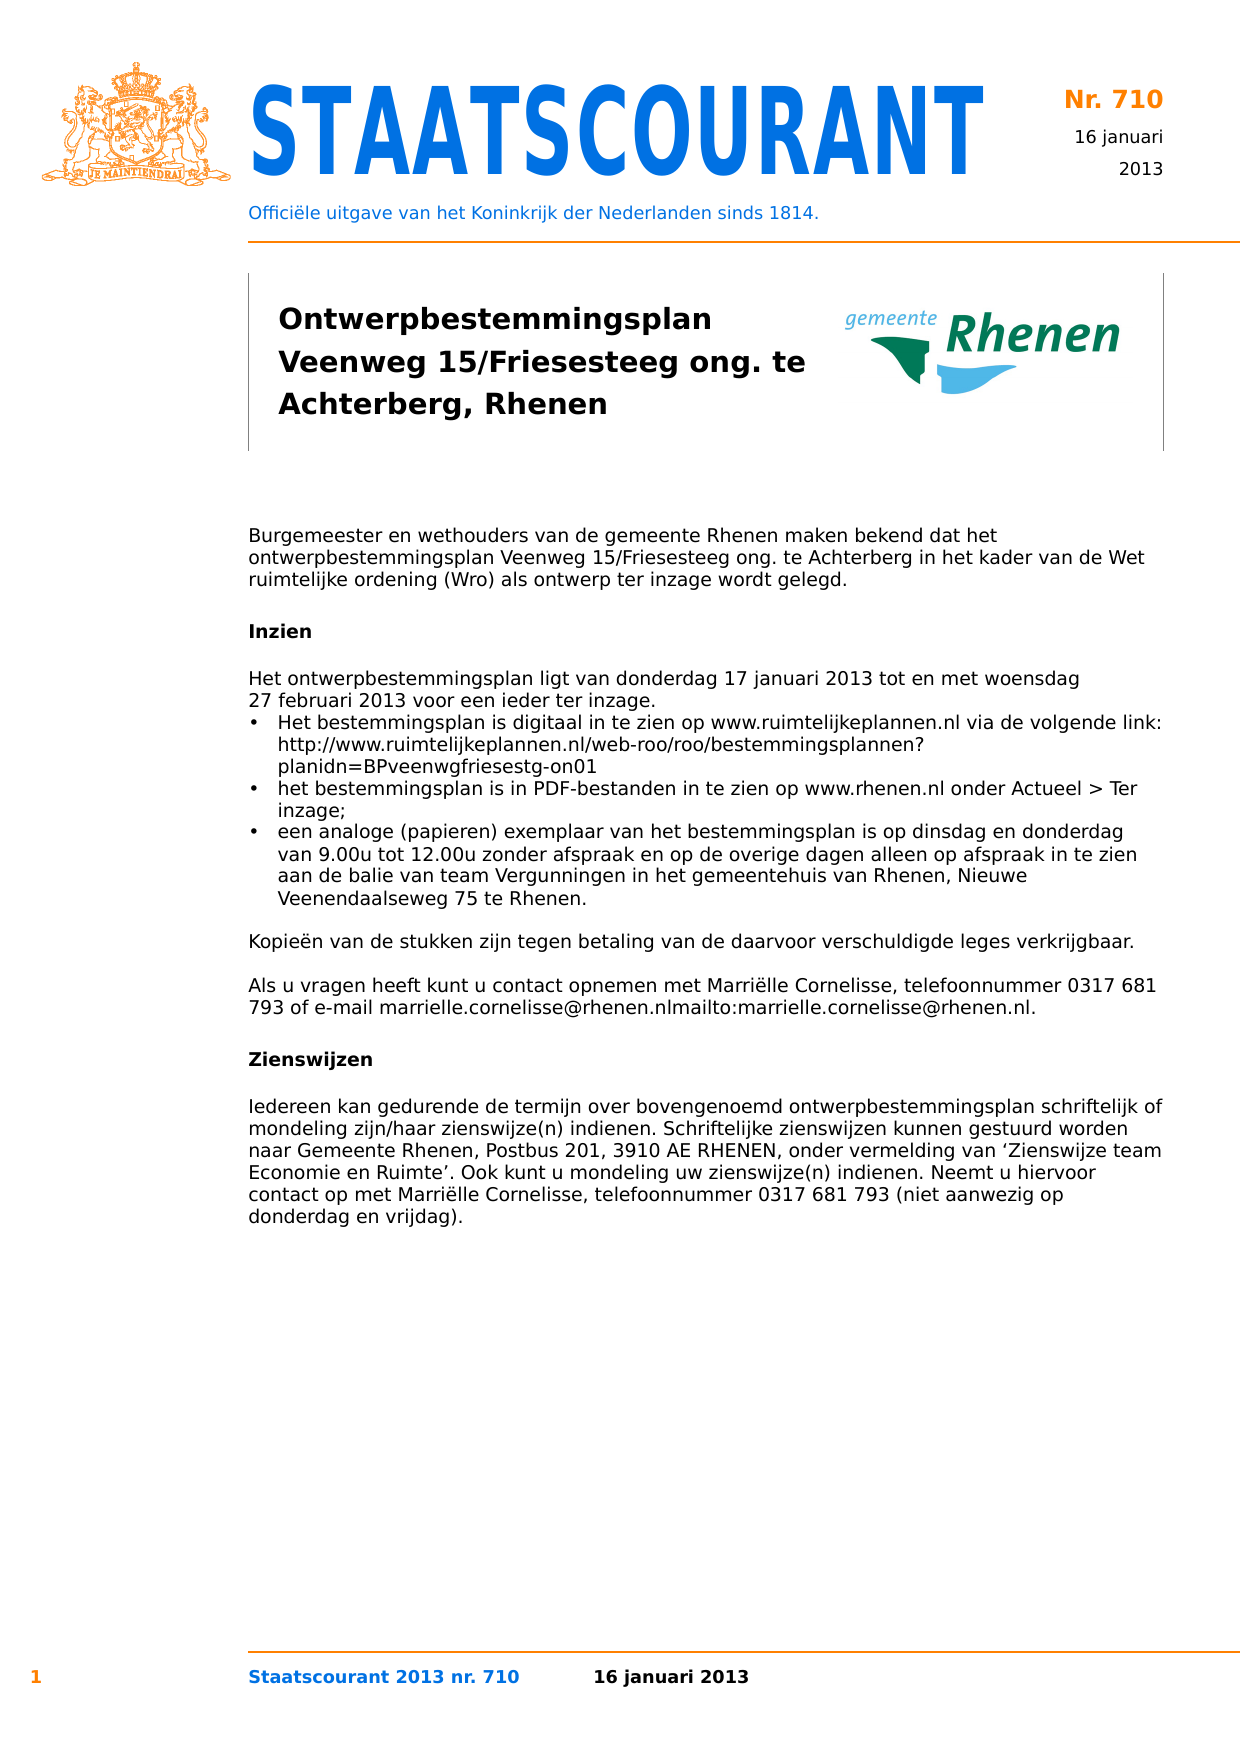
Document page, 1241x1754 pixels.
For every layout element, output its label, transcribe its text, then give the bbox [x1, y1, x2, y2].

table_header STAATSCOURANT [248, 62, 998, 203]
text • het bestemmingsplan is in PDF-bestanden in te zien op www.rhenen.nl onder Actueel > Ter inzage; [248, 777, 1163, 821]
text Burgemeester en wethouders van de gemeente Rhenen maken bekend dat het ontwerpbestemmingsplan Veenweg 15/Friesesteeg ong. te Achterberg in het kader van de Wet ruimtelijke ordening (Wro) als ontwerp ter inzage wordt gelegd. [248, 525, 1163, 591]
table_header Nr. 710 [998, 62, 1240, 121]
text • Het bestemmingsplan is digitaal in te zien op www.ruimtelijkeplannen.nl via de volgende link: [248, 712, 1163, 733]
subtitle Ontwerpbestemmingsplan Veenweg 15/Friesesteeg ong. te Achterberg, Rhenen [249, 273, 1163, 451]
text Iedereen kan gedurende de termijn over bovengenoemd ontwerpbestemmingsplan schriftelijk of mondeling zijn/haar zienswijze(n) indienen. Schriftelijke zienswijzen kunnen gestuurd worden naar Gemeente Rhenen, Postbus 201, 3910 AE RHENEN, onder vermelding van ‘Zienswijze team Economie en Ruimte’. Ook kunt u mondeling uw zienswijze(n) indienen. Neemt u hiervoor contact op met Marriëlle Cornelisse, telefoonnummer 0317 681 793 (niet aanwezig op donderdag en vrijdag). [248, 1096, 1163, 1228]
subtitle Zienswijzen [248, 1049, 1163, 1071]
table_cell 16 januari [998, 121, 1240, 153]
text http://www.ruimtelijkeplannen.nl/web-roo/roo/bestemmingsplannen?planidn=BPveenwgfriesestg-on01 [277, 733, 1163, 777]
table_cell 2013 [998, 153, 1240, 203]
table_header [25, 62, 248, 241]
text • een analoge (papieren) exemplaar van het bestemmingsplan is op dinsdag en donderdag van 9.00u tot 12.00u zonder afspraak en op de overige dagen alleen op afspraak in te zien aan de balie van team Vergunningen in het gemeentehuis van Rhenen, Nieuwe Veenendaalseweg 75 te Rhenen. [248, 821, 1163, 909]
picture [41, 62, 231, 186]
picture [838, 302, 1134, 403]
subtitle Inzien [248, 621, 1163, 643]
text Als u vragen heeft kunt u contact opnemen met Marriëlle Cornelisse, telefoonnummer 0317 681 793 of e-mail marrielle.cornelisse@rhenen.nlmailto:marrielle.cornelisse@rhenen.nl. [248, 975, 1163, 1019]
text Kopieën van de stukken zijn tegen betaling van de daarvoor verschuldigde leges verkrijgbaar. [248, 931, 1163, 953]
text Het ontwerpbestemmingsplan ligt van donderdag 17 januari 2013 tot en met woensdag 27 februari 2013 voor een ieder ter inzage. [248, 668, 1163, 712]
table_cell Officiële uitgave van het Koninkrijk der Nederlanden sinds 1814. [248, 203, 1240, 241]
